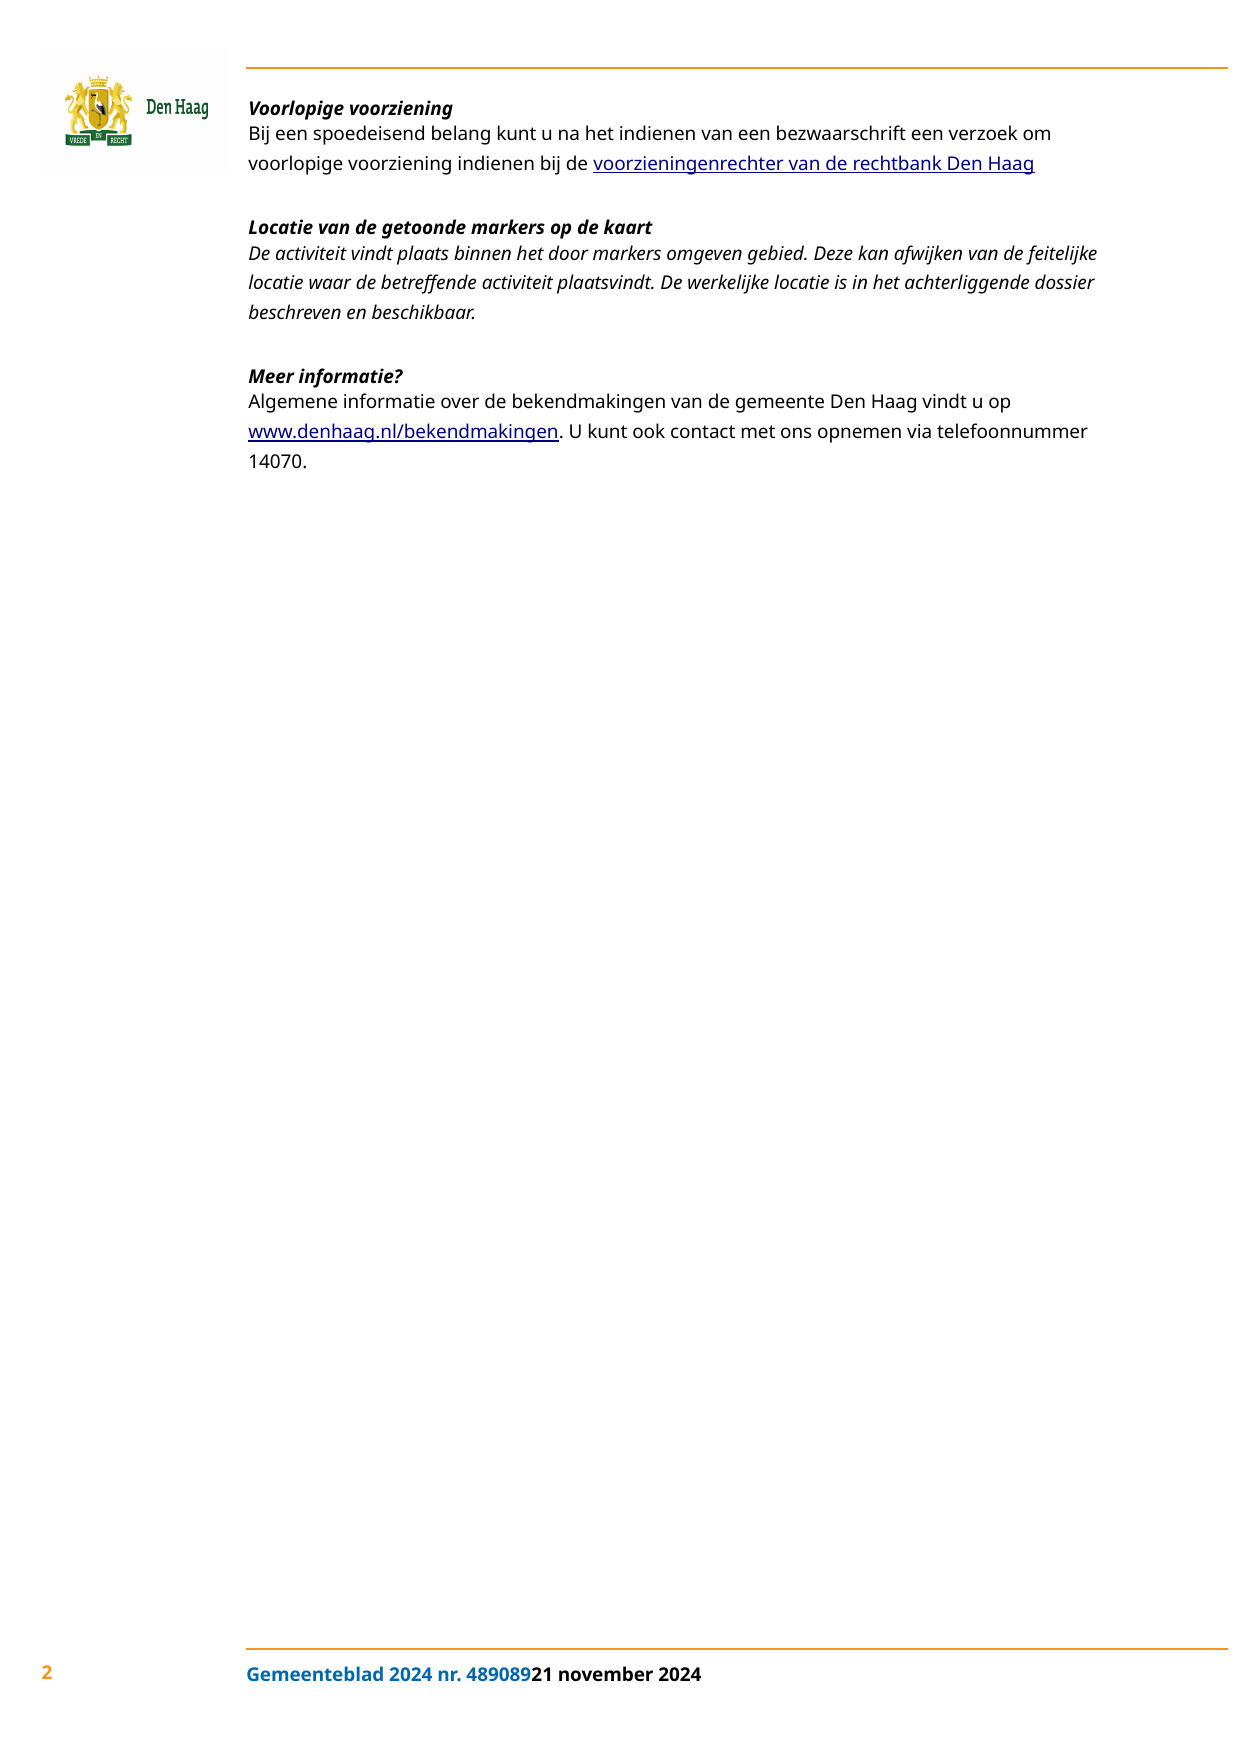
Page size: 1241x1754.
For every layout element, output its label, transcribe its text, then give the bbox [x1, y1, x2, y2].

text Locatie van de getoonde markers op de kaart [248, 214, 1152, 240]
text De activiteit vindt plaats binnen het door markers omgeven gebied. Deze kan afwijken van de feitelijke locatie waar de betreffende activiteit plaatsvindt. De werkelijke locatie is in het achterliggende dossier beschreven en beschikbaar. [248, 240, 1152, 325]
text Bij een spoedeisend belang kunt u na het indienen van een bezwaarschrift een verzoek om voorlopige voorziening indienen bij de voorzieningenrechter van de rechtbank Den Haag [248, 121, 1152, 176]
picture [41, 47, 231, 172]
text Meer informatie? [248, 363, 1152, 389]
text Algemene informatie over de bekendmakingen van de gemeente Den Haag vindt u op www.denhaag.nl/bekendmakingen. U kunt ook contact met ons opnemen via telefoonnummer 14070. [248, 389, 1152, 473]
text Voorlopige voorziening [248, 95, 1152, 121]
